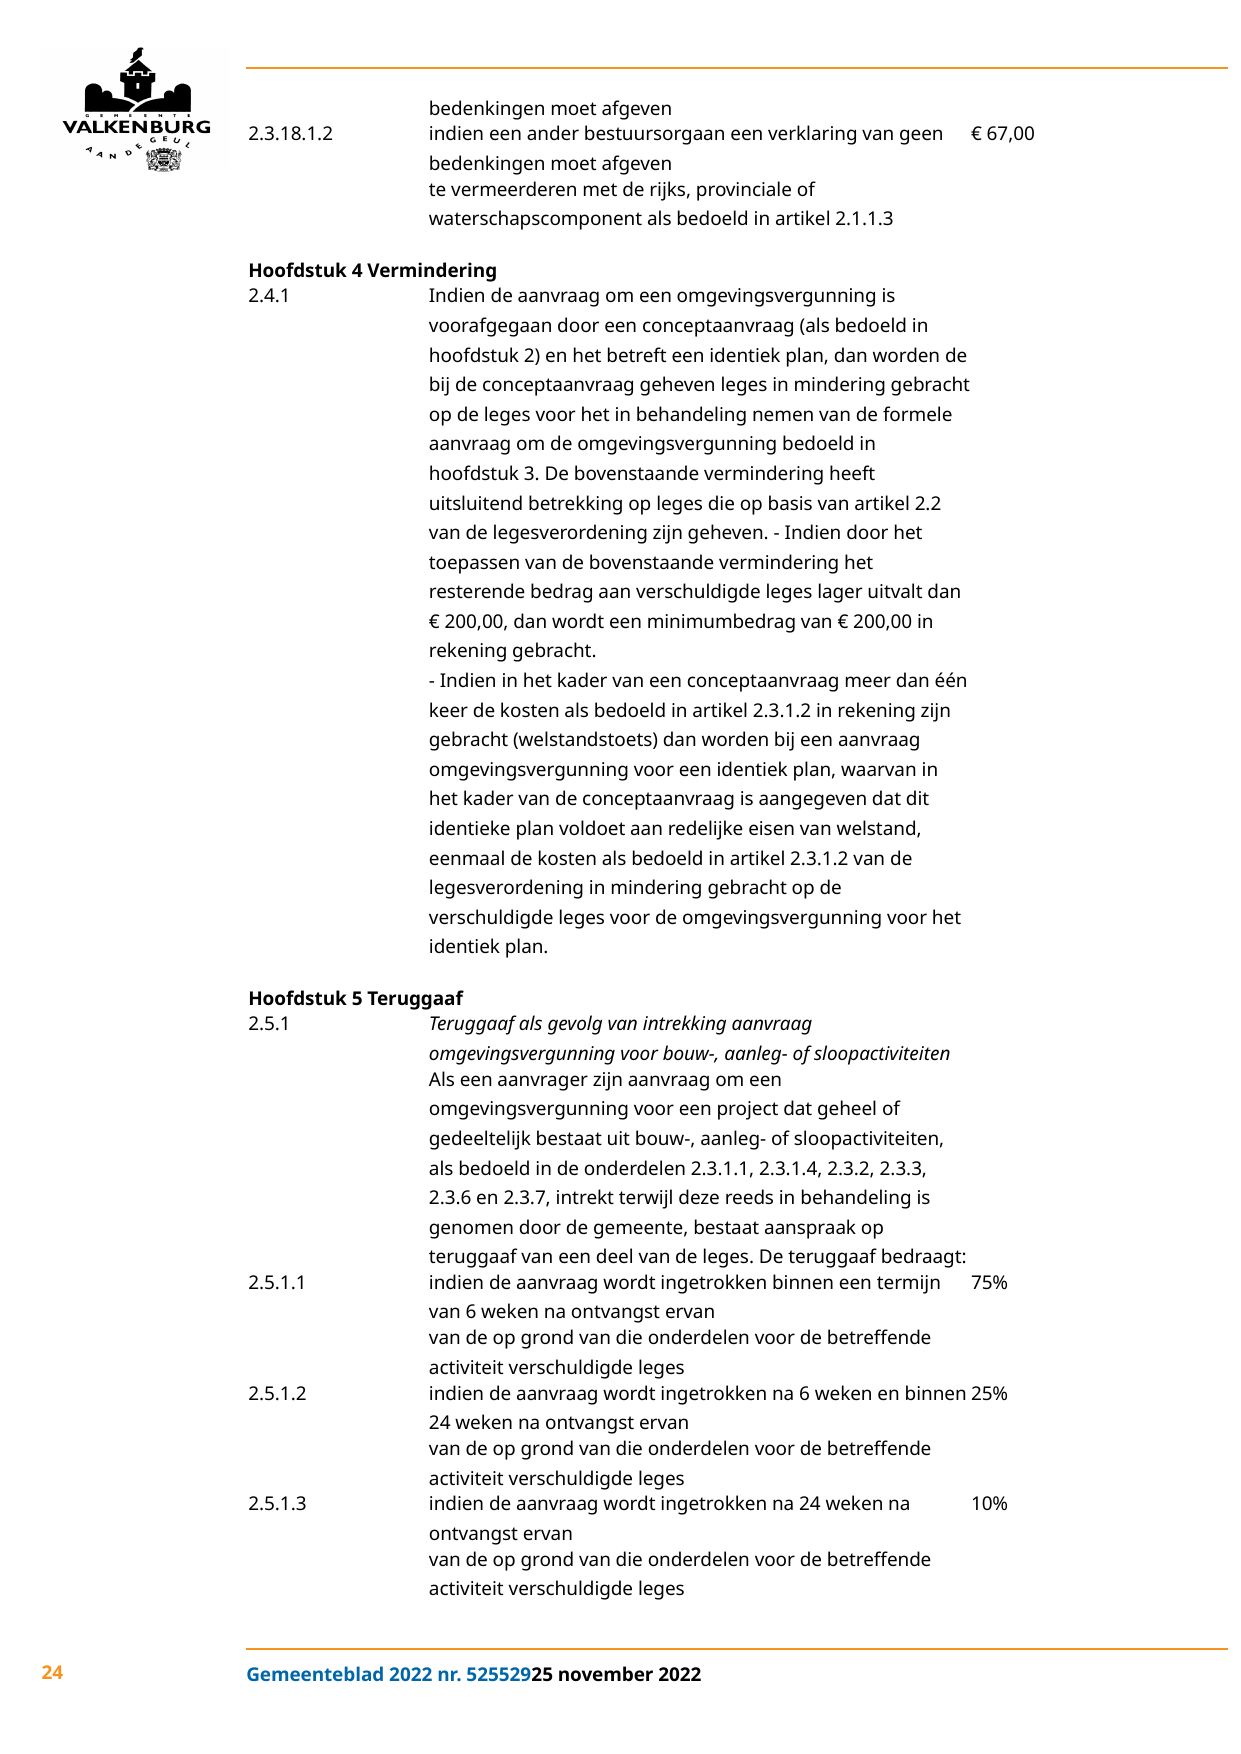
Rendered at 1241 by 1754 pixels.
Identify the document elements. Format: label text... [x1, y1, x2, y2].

table_cell Hoofdstuk 4 Vermindering [248, 257, 971, 283]
table_cell 2.5.1 [248, 1011, 429, 1066]
table_cell van de op grond van die onderdelen voor de betreffende activiteit verschuldigde leges [429, 1546, 971, 1601]
table_cell [248, 231, 1152, 257]
table_cell Hoofdstuk 5 Teruggaaf [248, 985, 971, 1011]
table_cell [971, 176, 1152, 231]
table_cell [248, 1435, 429, 1490]
table_cell Als een aanvrager zijn aanvraag om een omgevingsvergunning voor een project dat geheel of gedeeltelijk bestaat uit bouw-, aanleg- of sloopactiviteiten, als bedoeld in de onderdelen 2.3.1.1, 2.3.1.4, 2.3.2, 2.3.3, 2.3.6 en 2.3.7, intrekt terwijl deze reeds in behandeling is genomen door de gemeente, bestaat aanspraak op teruggaaf van een deel van de leges. De teruggaaf bedraagt: [429, 1066, 971, 1269]
table_cell bedenkingen moet afgeven [429, 95, 971, 121]
table_cell indien een ander bestuursorgaan een verklaring van geen bedenkingen moet afgeven [429, 121, 971, 176]
table_cell 25% [971, 1380, 1152, 1435]
table_cell indien de aanvraag wordt ingetrokken binnen een termijn van 6 weken na ontvangst ervan [429, 1269, 971, 1324]
table_cell 2.3.18.1.2 [248, 121, 429, 176]
table_cell € 67,00 [971, 121, 1152, 176]
table_cell van de op grond van die onderdelen voor de betreffende activiteit verschuldigde leges [429, 1435, 971, 1490]
table_cell 2.5.1.1 [248, 1269, 429, 1324]
table_cell [248, 176, 429, 231]
table_cell [248, 1066, 429, 1269]
table_cell van de op grond van die onderdelen voor de betreffende activiteit verschuldigde leges [429, 1325, 971, 1380]
table_cell [248, 1325, 429, 1380]
table_cell indien de aanvraag wordt ingetrokken na 24 weken na ontvangst ervan [429, 1490, 971, 1546]
table_cell [971, 1325, 1152, 1380]
table_cell te vermeerderen met de rijks, provinciale of waterschapscomponent als bedoeld in artikel 2.1.1.3 [429, 176, 971, 231]
table_cell [971, 1546, 1152, 1601]
table_cell 2.4.1 [248, 283, 429, 959]
table_cell [971, 1435, 1152, 1490]
table_cell [248, 959, 1152, 985]
picture [41, 47, 231, 172]
table_cell 10% [971, 1490, 1152, 1546]
table_cell 2.5.1.3 [248, 1490, 429, 1546]
table_cell [971, 257, 1152, 283]
table_cell [248, 1546, 429, 1601]
table_cell [971, 283, 1152, 959]
table_cell [971, 985, 1152, 1011]
table_cell 75% [971, 1269, 1152, 1324]
table_cell 2.5.1.2 [248, 1380, 429, 1435]
table_cell Teruggaaf als gevolg van intrekking aanvraag omgevingsvergunning voor bouw-, aanleg- of sloopactiviteiten [429, 1011, 971, 1066]
table_cell [248, 95, 429, 121]
table_cell Indien de aanvraag om een omgevingsvergunning is voorafgegaan door een conceptaanvraag (als bedoeld in hoofdstuk 2) en het betreft een identiek plan, dan worden de bij de conceptaanvraag geheven leges in mindering gebracht op de leges voor het in behandeling nemen van de formele aanvraag om de omgevingsvergunning bedoeld in hoofdstuk 3. De bovenstaande vermindering heeft uitsluitend betrekking op leges die op basis van artikel 2.2 van de legesverordening zijn geheven. - Indien door het toepassen van de bovenstaande vermindering het resterende bedrag aan verschuldigde leges lager uitvalt dan € 200,00, dan wordt een minimumbedrag van € 200,00 in rekening gebracht. - Indien in het kader van een conceptaanvraag meer dan één keer de kosten als bedoeld in artikel 2.3.1.2 in rekening zijn gebracht (welstandstoets) dan worden bij een aanvraag omgevingsvergunning voor een identiek plan, waarvan in het kader van de conceptaanvraag is aangegeven dat dit identieke plan voldoet aan redelijke eisen van welstand, eenmaal de kosten als bedoeld in artikel 2.3.1.2 van de legesverordening in mindering gebracht op de verschuldigde leges voor de omgevingsvergunning voor het identiek plan. [429, 283, 971, 959]
table_cell [971, 1011, 1152, 1066]
table_cell [971, 95, 1152, 121]
table_cell [971, 1066, 1152, 1269]
table_cell indien de aanvraag wordt ingetrokken na 6 weken en binnen 24 weken na ontvangst ervan [429, 1380, 971, 1435]
